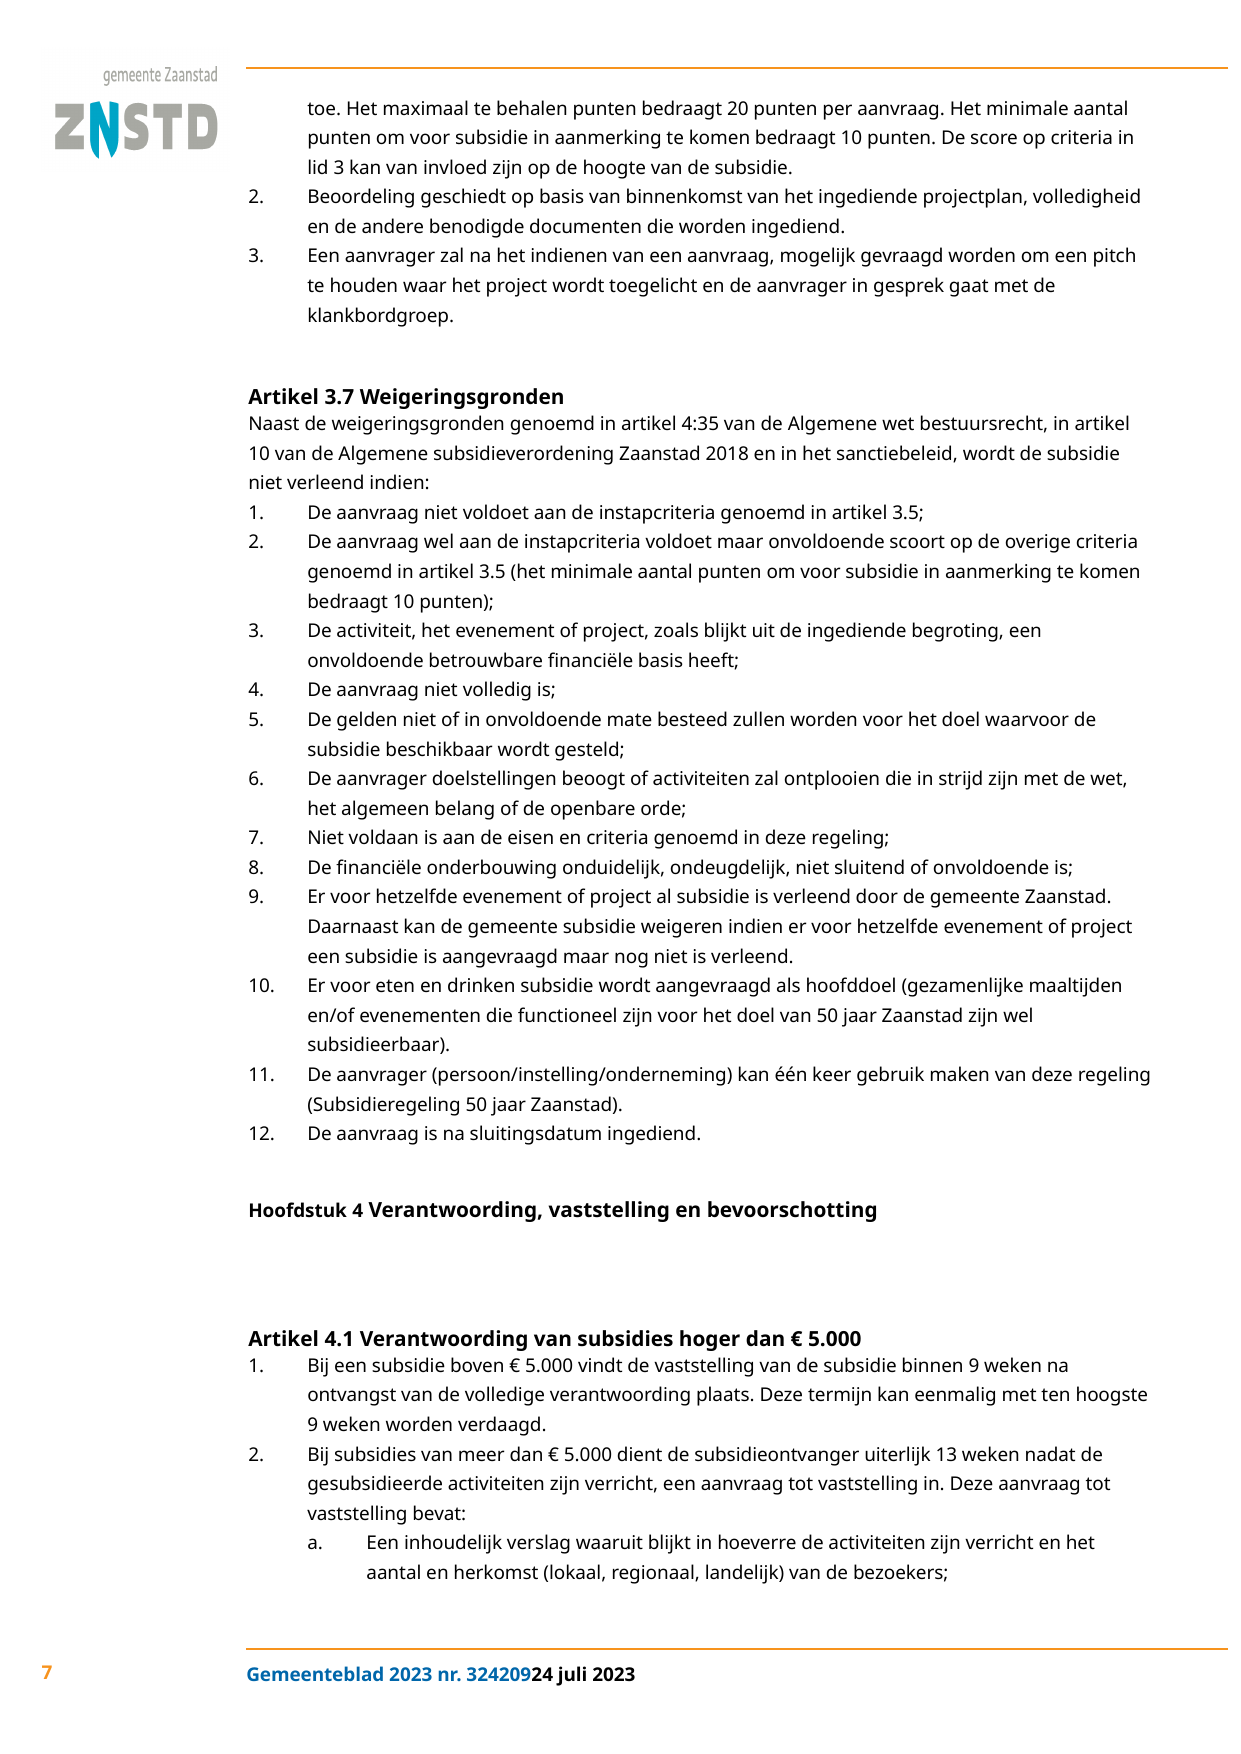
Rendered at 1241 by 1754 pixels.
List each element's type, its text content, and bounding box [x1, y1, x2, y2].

list Bij subsidies van meer dan € 5.000 dient de subsidieontvanger uiterlijk 13 weken nadat de gesubsidieerde activiteiten zijn verricht, een aanvraag tot vaststelling in. Deze aanvraag tot vaststelling bevat: [248, 1441, 1152, 1526]
list toe. Het maximaal te behalen punten bedraagt 20 punten per aanvraag. Het minimale aantal punten om voor subsidie in aanmerking te komen bedraagt 10 punten. De score op criteria in lid 3 kan van invloed zijn op de hoogte van de subsidie. [248, 95, 1152, 180]
list De aanvraag is na sluitingsdatum ingediend. [248, 1120, 1152, 1146]
list Een inhoudelijk verslag waaruit blijkt in hoeverre de activiteiten zijn verricht en het aantal en herkomst (lokaal, regionaal, landelijk) van de bezoekers; [307, 1529, 1152, 1585]
list Er voor hetzelfde evenement of project al subsidie is verleend door de gemeente Zaanstad. Daarnaast kan de gemeente subsidie weigeren indien er voor hetzelfde evenement of project een subsidie is aangevraagd maar nog niet is verleend. [248, 884, 1152, 968]
list Een aanvrager zal na het indienen van een aanvraag, mogelijk gevraagd worden om een pitch te houden waar het project wordt toegelicht en de aanvrager in gesprek gaat met de klankbordgroep. [248, 243, 1152, 328]
list Bij een subsidie boven € 5.000 vindt de vaststelling van de subsidie binnen 9 weken na ontvangst van de volledige verantwoording plaats. Deze termijn kan eenmalig met ten hoogste 9 weken worden verdaagd. [248, 1352, 1152, 1437]
text Naast de weigeringsgronden genoemd in artikel 4:35 van de Algemene wet bestuursrecht, in artikel 10 van de Algemene subsidieverordening Zaanstad 2018 en in het sanctiebeleid, wordt de subsidie niet verleend indien: [248, 410, 1152, 495]
list De activiteit, het evenement of project, zoals blijkt uit de ingediende begroting, een onvoldoende betrouwbare financiële basis heeft; [248, 617, 1152, 673]
list Niet voldaan is aan de eisen en criteria genoemd in deze regeling; [248, 824, 1152, 850]
list De aanvraag niet voldoet aan de instapcriteria genoemd in artikel 3.5; [248, 499, 1152, 525]
list De aanvraag wel aan de instapcriteria voldoet maar onvoldoende scoort op de overige criteria genoemd in artikel 3.5 (het minimale aantal punten om voor subsidie in aanmerking te komen bedraagt 10 punten); [248, 529, 1152, 613]
list De aanvraag niet volledig is; [248, 677, 1152, 702]
text Artikel 4.1 Verantwoording van subsidies hoger dan € 5.000 [248, 1324, 1152, 1352]
text Hoofdstuk 4 Verantwoording, vaststelling en bevoorschotting [248, 1196, 1152, 1224]
list De gelden niet of in onvoldoende mate besteed zullen worden voor het doel waarvoor de subsidie beschikbaar wordt gesteld; [248, 706, 1152, 761]
list De aanvrager (persoon/instelling/onderneming) kan één keer gebruik maken van deze regeling (Subsidieregeling 50 jaar Zaanstad). [248, 1061, 1152, 1116]
list Beoordeling geschiedt op basis van binnenkomst van het ingediende projectplan, volledigheid en de andere benodigde documenten die worden ingediend. [248, 183, 1152, 239]
list Er voor eten en drinken subsidie wordt aangevraagd als hoofddoel (gezamenlijke maaltijden en/of evenementen die functioneel zijn voor het doel van 50 jaar Zaanstad zijn wel subsidieerbaar). [248, 972, 1152, 1057]
text Artikel 3.7 Weigeringsgronden [248, 382, 1152, 410]
picture [41, 47, 231, 172]
list De financiële onderbouwing onduidelijk, ondeugdelijk, niet sluitend of onvoldoende is; [248, 854, 1152, 880]
list De aanvrager doelstellingen beoogt of activiteiten zal ontplooien die in strijd zijn met de wet, het algemeen belang of de openbare orde; [248, 765, 1152, 821]
